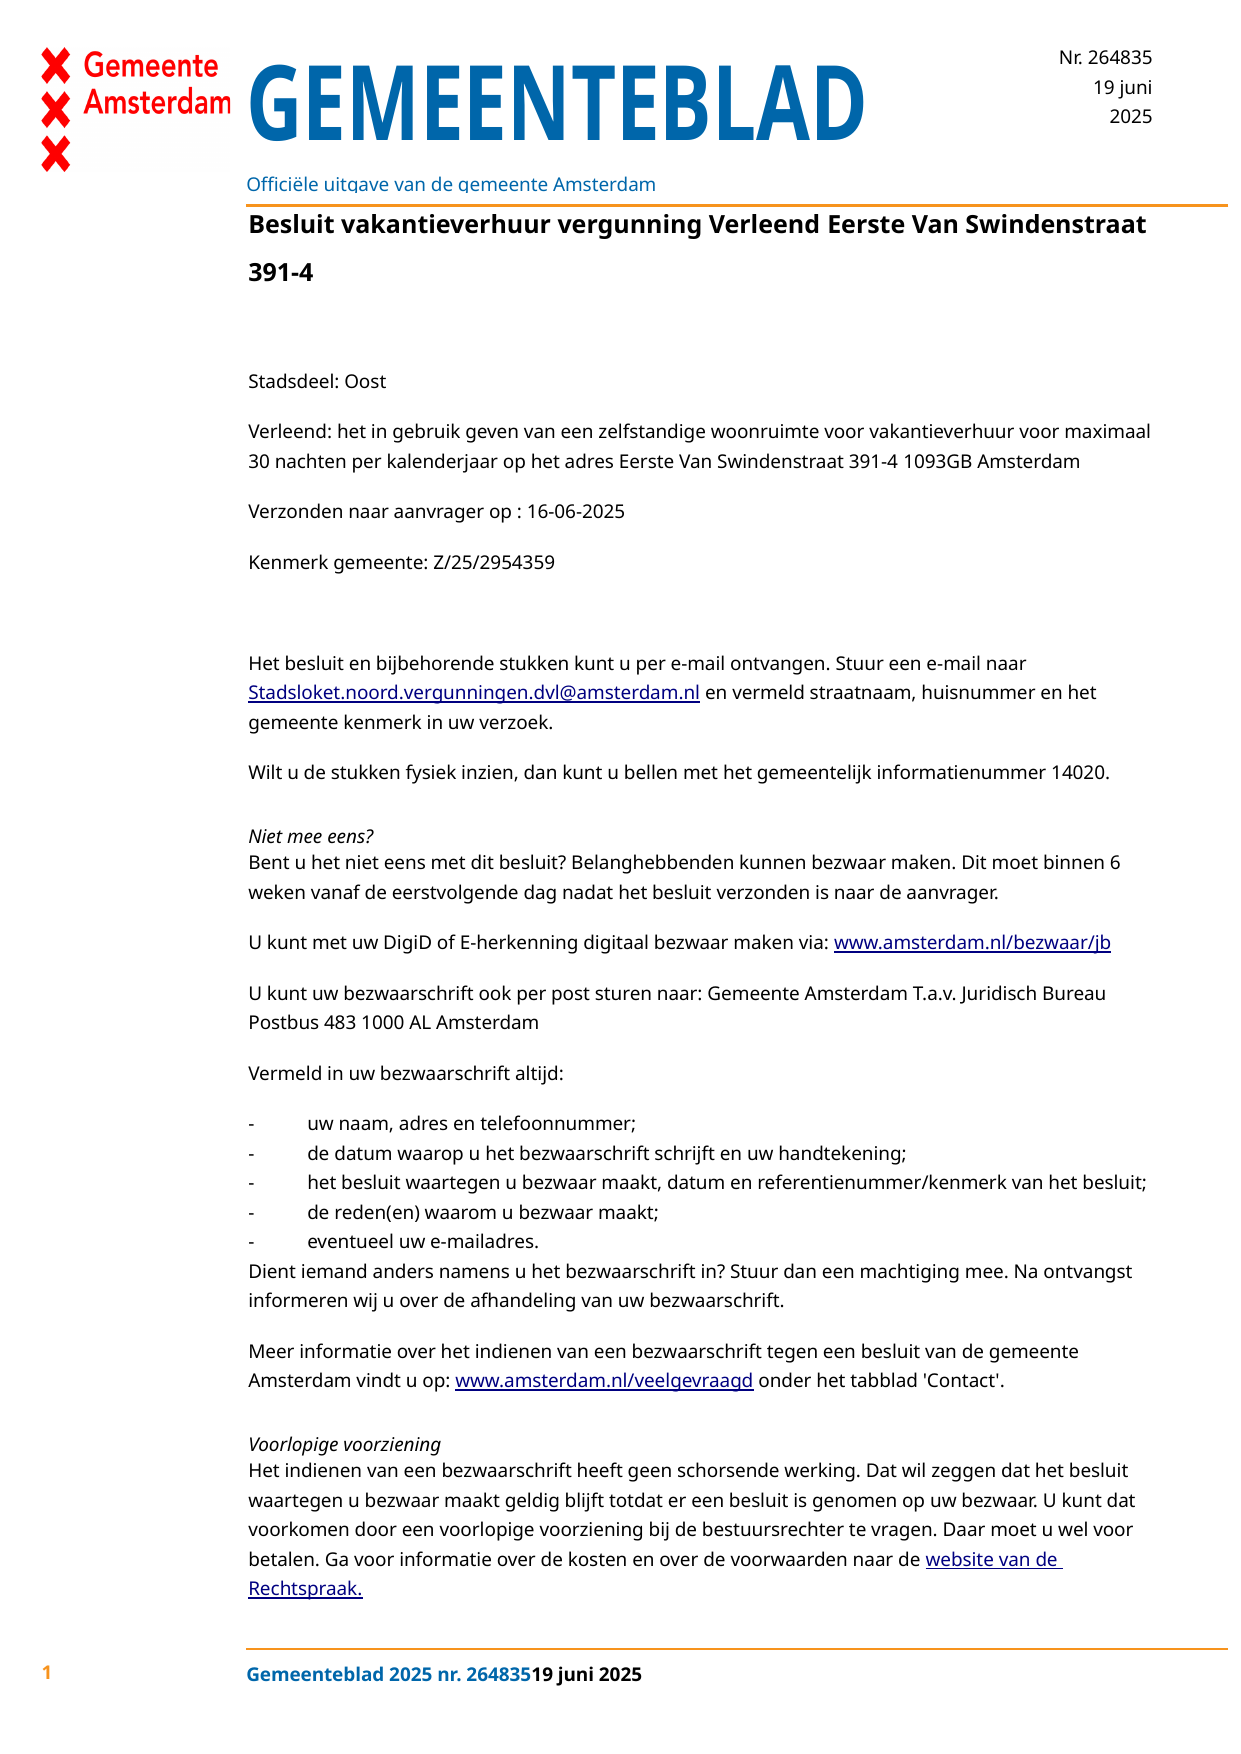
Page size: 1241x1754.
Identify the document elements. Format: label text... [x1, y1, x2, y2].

text Verleend: het in gebruik geven van een zelfstandige woonruimte voor vakantieverhuur voor maximaal 30 nachten per kalenderjaar op het adres Eerste Van Swindenstraat 391-4 1093GB Amsterdam [248, 419, 1152, 474]
list het besluit waartegen u bezwaar maakt, datum en referentienummer/kenmerk van het besluit; [248, 1169, 1152, 1195]
text Bent u het niet eens met dit besluit? Belanghebbenden kunnen bezwaar maken. Dit moet binnen 6 weken vanaf de eerstvolgende dag nadat het besluit verzonden is naar de aanvrager. [248, 849, 1152, 904]
text Vermeld in uw bezwaarschrift altijd: [248, 1060, 1152, 1085]
text Meer informatie over het indienen van een bezwaarschrift tegen een besluit van de gemeente Amsterdam vindt u op: www.amsterdam.nl/veelgevraagd onder het tabblad 'Contact'. [248, 1338, 1152, 1393]
list de reden(en) waarom u bezwaar maakt; [248, 1199, 1152, 1224]
text Het besluit en bijbehorende stukken kunt u per e-mail ontvangen. Stuur een e-mail naar Stadsloket.noord.vergunningen.dvl@amsterdam.nl en vermeld straatnaam, huisnummer en het gemeente kenmerk in uw verzoek. [248, 650, 1152, 735]
text Besluit vakantieverhuur vergunning Verleend Eerste Van Swindenstraat 391-4 [248, 207, 1152, 288]
text Verzonden naar aanvrager op : 16-06-2025 [248, 499, 1152, 524]
text Stadsdeel: Oost [248, 368, 1152, 394]
text Voorlopige voorziening [248, 1432, 1152, 1457]
text Het indienen van een bezwaarschrift heeft geen schorsende werking. Dat wil zeggen dat het besluit waartegen u bezwaar maakt geldig blijft totdat er een besluit is genomen op uw bezwaar. U kunt dat voorkomen door een voorlopige voorziening bij de bestuursrechter te vragen. Daar moet u wel voor betalen. Ga voor informatie over de kosten en over de voorwaarden naar de website van de Rechtspraak. [248, 1457, 1152, 1601]
text U kunt met uw DigiD of E-herkenning digitaal bezwaar maken via: www.amsterdam.nl/bezwaar/jb [248, 929, 1152, 955]
list eventueel uw e-mailadres. [248, 1228, 1152, 1254]
text Wilt u de stukken fysiek inzien, dan kunt u bellen met het gemeentelijk informatienummer 14020. [248, 759, 1152, 785]
text Niet mee eens? [248, 823, 1152, 849]
list de datum waarop u het bezwaarschrift schrijft en uw handtekening; [248, 1140, 1152, 1165]
text Dient iemand anders namens u het bezwaarschrift in? Stuur dan een machtiging mee. Na ontvangst informeren wij u over de afhandeling van uw bezwaarschrift. [248, 1258, 1152, 1313]
text U kunt uw bezwaarschrift ook per post sturen naar: Gemeente Amsterdam T.a.v. Juridisch Bureau Postbus 483 1000 AL Amsterdam [248, 980, 1152, 1035]
text Kenmerk gemeente: Z/25/2954359 [248, 549, 1152, 575]
picture [41, 47, 231, 172]
list uw naam, adres en telefoonnummer; [248, 1110, 1152, 1136]
